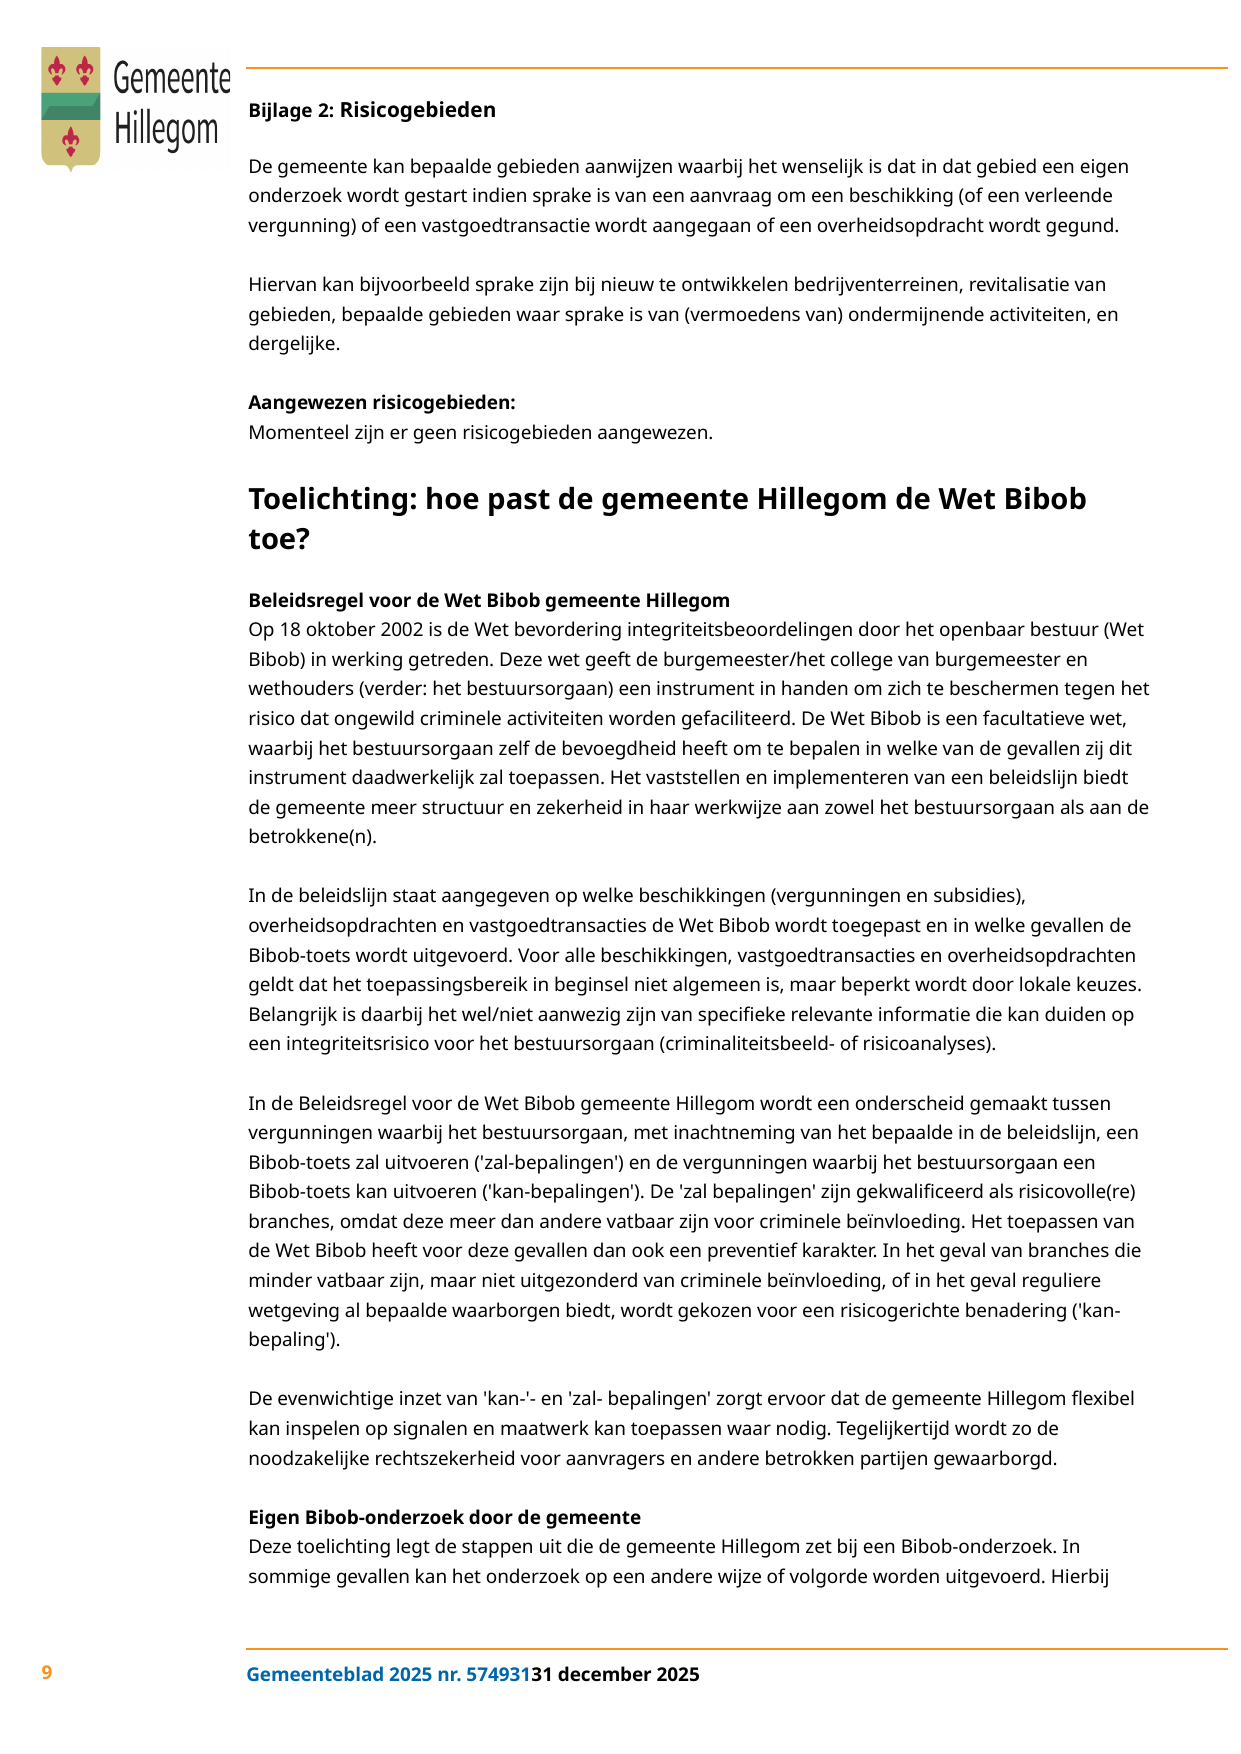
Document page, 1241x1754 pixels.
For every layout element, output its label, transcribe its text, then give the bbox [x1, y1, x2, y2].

text Momenteel zijn er geen risicogebieden aangewezen. [248, 419, 1152, 445]
text Hiervan kan bijvoorbeeld sprake zijn bij nieuw te ontwikkelen bedrijventerreinen, revitalisatie van gebieden, bepaalde gebieden waar sprake is van (vermoedens van) ondermijnende activiteiten, en dergelijke. [248, 271, 1152, 356]
text De evenwichtige inzet van 'kan-'- en 'zal- bepalingen' zorgt ervoor dat de gemeente Hillegom flexibel kan inspelen op signalen en maatwerk kan toepassen waar nodig. Tegelijkertijd wordt zo de noodzakelijke rechtszekerheid voor aanvragers en andere betrokken partijen gewaarborgd. [248, 1386, 1152, 1471]
text De gemeente kan bepaalde gebieden aanwijzen waarbij het wenselijk is dat in dat gebied een eigen onderzoek wordt gestart indien sprake is van een aanvraag om een beschikking (of een verleende vergunning) of een vastgoedtransactie wordt aangegaan of een overheidsopdracht wordt gegund. [248, 153, 1152, 238]
text Beleidsregel voor de Wet Bibob gemeente Hillegom [248, 587, 1152, 613]
text Aangewezen risicogebieden: [248, 389, 1152, 415]
text Bijlage 2: Risicogebieden [248, 95, 1152, 123]
text In de Beleidsregel voor de Wet Bibob gemeente Hillegom wordt een onderscheid gemaakt tussen vergunningen waarbij het bestuursorgaan, met inachtneming van het bepaalde in de beleidslijn, een Bibob-toets zal uitvoeren ('zal-bepalingen') en de vergunningen waarbij het bestuursorgaan een Bibob-toets kan uitvoeren ('kan-bepalingen'). De 'zal bepalingen' zijn gekwalificeerd als risicovolle(re) branches, omdat deze meer dan andere vatbaar zijn voor criminele beïnvloeding. Het toepassen van de Wet Bibob heeft voor deze gevallen dan ook een preventief karakter. In het geval van branches die minder vatbaar zijn, maar niet uitgezonderd van criminele beïnvloeding, of in het geval reguliere wetgeving al bepaalde waarborgen biedt, wordt gekozen voor een risicogerichte benadering ('kan-bepaling'). [248, 1090, 1152, 1352]
text Op 18 oktober 2002 is de Wet bevordering integriteitsbeoordelingen door het openbaar bestuur (Wet Bibob) in werking getreden. Deze wet geeft de burgemeester/het college van burgemeester en wethouders (verder: het bestuursorgaan) een instrument in handen om zich te beschermen tegen het risico dat ongewild criminele activiteiten worden gefaciliteerd. De Wet Bibob is een facultatieve wet, waarbij het bestuursorgaan zelf de bevoegdheid heeft om te bepalen in welke van de gevallen zij dit instrument daadwerkelijk zal toepassen. Het vaststellen en implementeren van een beleidslijn biedt de gemeente meer structuur en zekerheid in haar werkwijze aan zowel het bestuursorgaan als aan de betrokkene(n). [248, 616, 1152, 849]
text Deze toelichting legt de stappen uit die de gemeente Hillegom zet bij een Bibob-onderzoek. In sommige gevallen kan het onderzoek op een andere wijze of volgorde worden uitgevoerd. Hierbij [248, 1533, 1152, 1589]
text Eigen Bibob-onderzoek door de gemeente [248, 1504, 1152, 1530]
picture [41, 47, 231, 172]
text In de beleidslijn staat aangegeven op welke beschikkingen (vergunningen en subsidies), overheidsopdrachten en vastgoedtransacties de Wet Bibob wordt toegepast en in welke gevallen de Bibob-toets wordt uitgevoerd. Voor alle beschikkingen, vastgoedtransacties en overheidsopdrachten geldt dat het toepassingsbereik in beginsel niet algemeen is, maar beperkt wordt door lokale keuzes. Belangrijk is daarbij het wel/niet aanwezig zijn van specifieke relevante informatie die kan duiden op een integriteitsrisico voor het bestuursorgaan (criminaliteitsbeeld- of risicoanalyses). [248, 883, 1152, 1056]
text Toelichting: hoe past de gemeente Hillegom de Wet Bibob toe? [248, 478, 1152, 558]
